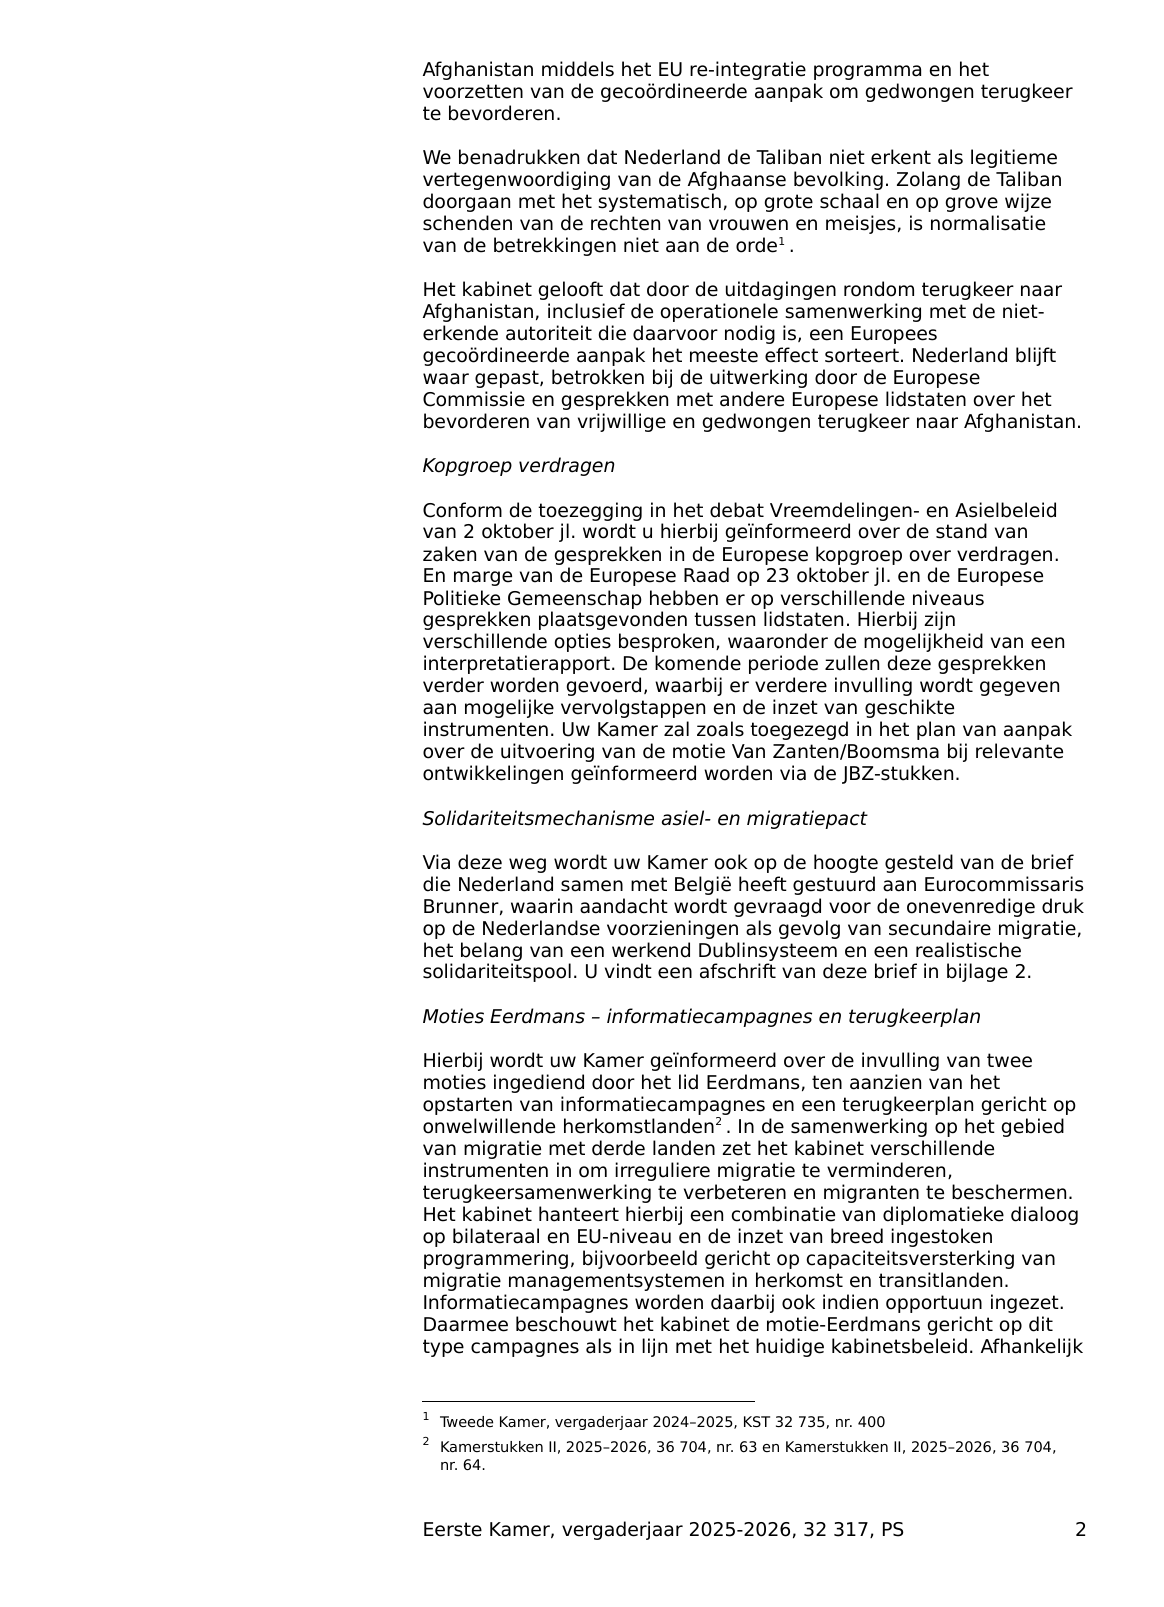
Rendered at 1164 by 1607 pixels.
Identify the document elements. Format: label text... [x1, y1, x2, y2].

subtitle Kopgroep verdragen [422, 455, 1087, 477]
text Afghanistan middels het EU re-integratie programma en het voorzetten van de gecoördineerde aanpak om gedwongen terugkeer te bevorderen. [422, 59, 1087, 125]
text Hierbij wordt uw Kamer geïnformeerd over de invulling van twee moties ingediend door het lid Eerdmans, ten aanzien van het opstarten van informatiecampagnes en een terugkeerplan gericht op onwelwillende herkomstlanden. In de samenwerking op het gebied van migratie met derde landen zet het kabinet verschillende instrumenten in om irreguliere migratie te verminderen, terugkeersamenwerking te verbeteren en migranten te beschermen. Het kabinet hanteert hierbij een combinatie van diplomatieke dialoog op bilateraal en EU-niveau en de inzet van breed ingestoken programmering, bijvoorbeeld gericht op capaciteitsversterking van migratie managementsystemen in herkomst en transitlanden. Informatiecampagnes worden daarbij ook indien opportuun ingezet. Daarmee beschouwt het kabinet de motie-Eerdmans gericht op dit type campagnes als in lijn met het huidige kabinetsbeleid. Afhankelijk [422, 1050, 1087, 1357]
text Het kabinet gelooft dat door de uitdagingen rondom terugkeer naar Afghanistan, inclusief de operationele samenwerking met de niet-erkende autoriteit die daarvoor nodig is, een Europees gecoördineerde aanpak het meeste effect sorteert. Nederland blijft waar gepast, betrokken bij de uitwerking door de Europese Commissie en gesprekken met andere Europese lidstaten over het bevorderen van vrijwillige en gedwongen terugkeer naar Afghanistan. [422, 279, 1087, 433]
text Tweede Kamer, vergaderjaar 2024–2025, KST 32 735, nr. 400 [422, 1410, 1087, 1432]
subtitle Solidariteitsmechanisme asiel- en migratiepact [422, 807, 1087, 829]
text We benadrukken dat Nederland de Taliban niet erkent als legitieme vertegenwoordiging van de Afghaanse bevolking. Zolang de Taliban doorgaan met het systematisch, op grote schaal en op grove wijze schenden van de rechten van vrouwen en meisjes, is normalisatie van de betrekkingen niet aan de orde. [422, 147, 1087, 257]
subtitle Moties Eerdmans – informatiecampagnes en terugkeerplan [422, 1006, 1087, 1028]
text Via deze weg wordt uw Kamer ook op de hoogte gesteld van de brief die Nederland samen met België heeft gestuurd aan Eurocommissaris Brunner, waarin aandacht wordt gevraagd voor de onevenredige druk op de Nederlandse voorzieningen als gevolg van secundaire migratie, het belang van een werkend Dublinsysteem en een realistische solidariteitspool. U vindt een afschrift van deze brief in bijlage 2. [422, 852, 1087, 983]
text Conform de toezegging in het debat Vreemdelingen- en Asielbeleid van 2 oktober jl. wordt u hierbij geïnformeerd over de stand van zaken van de gesprekken in de Europese kopgroep over verdragen. En marge van de Europese Raad op 23 oktober jl. en de Europese Politieke Gemeenschap hebben er op verschillende niveaus gesprekken plaatsgevonden tussen lidstaten. Hierbij zijn verschillende opties besproken, waaronder de mogelijkheid van een interpretatierapport. De komende periode zullen deze gesprekken verder worden gevoerd, waarbij er verdere invulling wordt gegeven aan mogelijke vervolgstappen en de inzet van geschikte instrumenten. Uw Kamer zal zoals toegezegd in het plan van aanpak over de uitvoering van de motie Van Zanten/Boomsma bij relevante ontwikkelingen geïnformeerd worden via de JBZ-stukken. [422, 499, 1087, 785]
text Kamerstukken II, 2025–2026, 36 704, nr. 63 en Kamerstukken II, 2025–2026, 36 704, nr. 64. [422, 1435, 1087, 1474]
